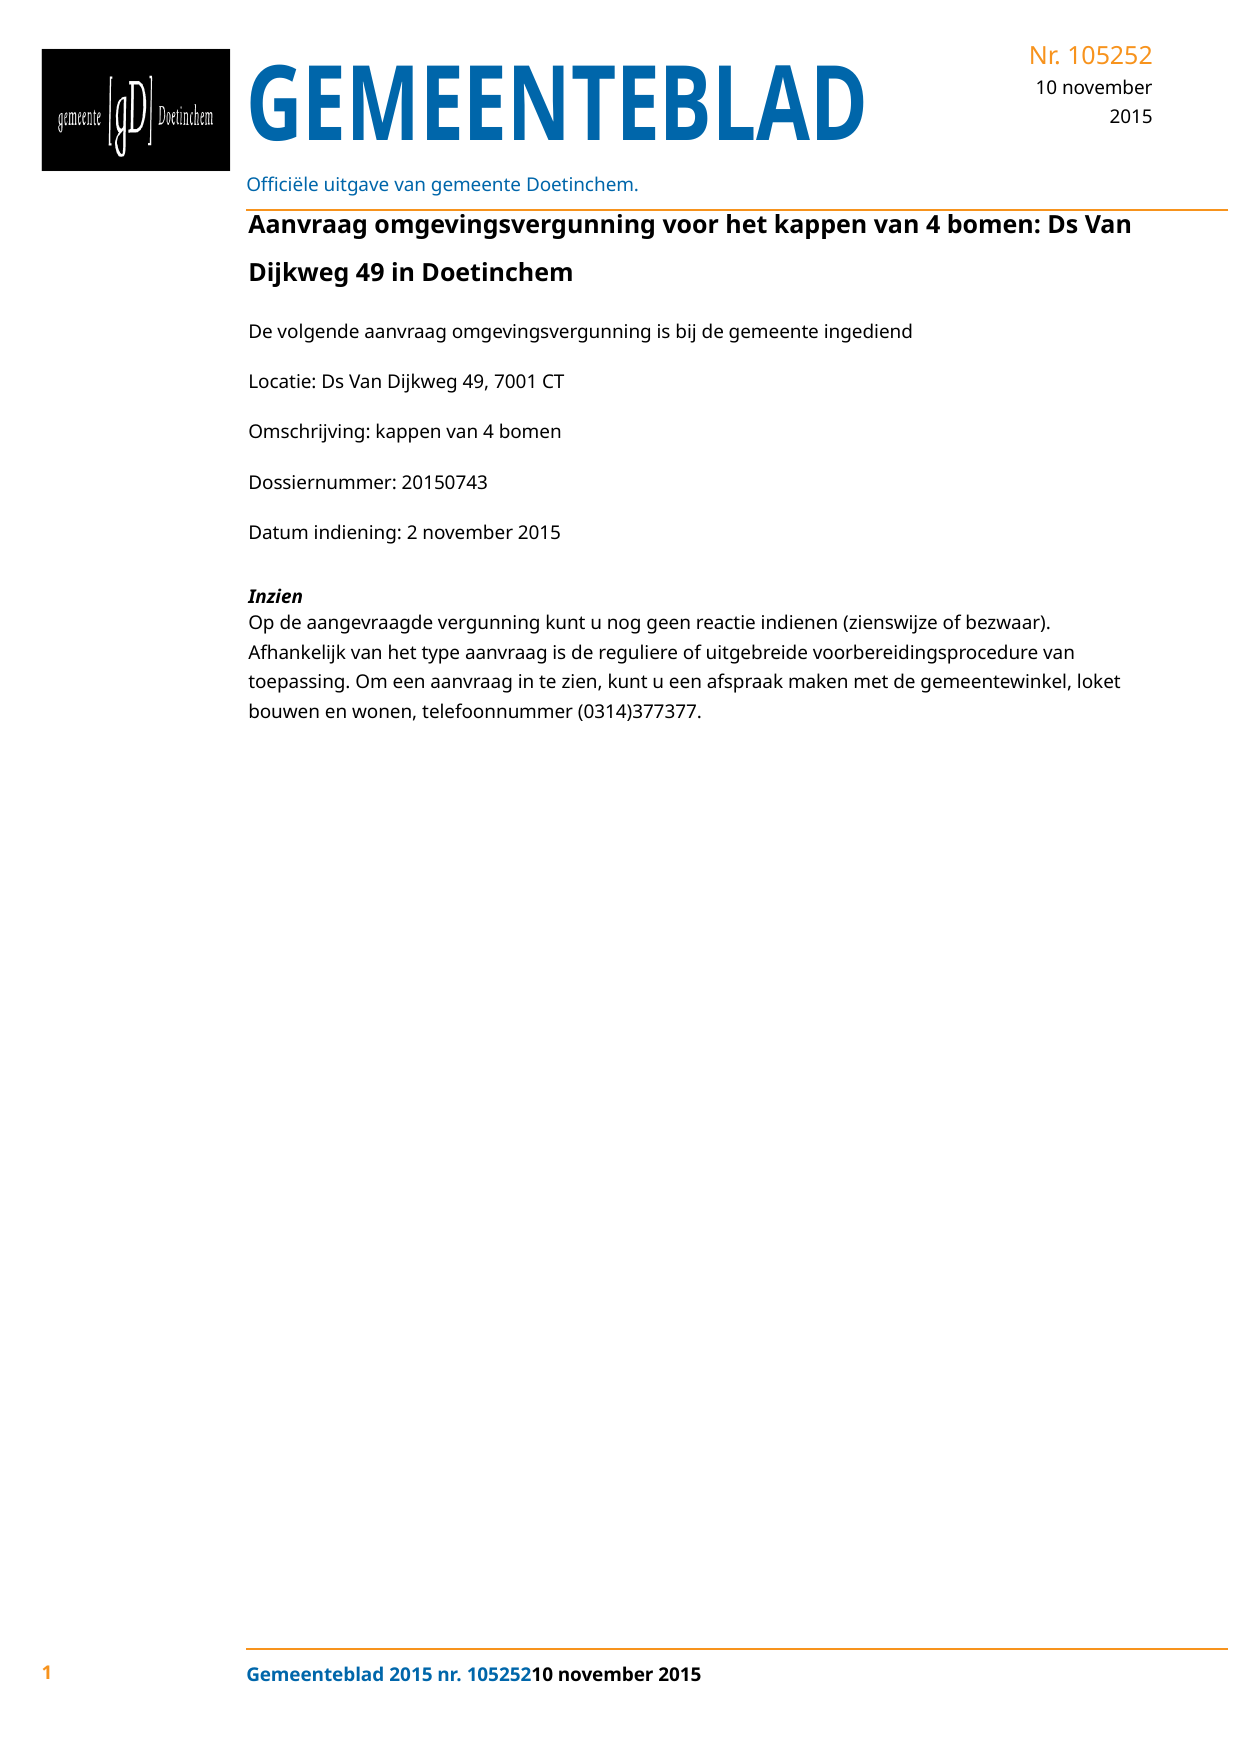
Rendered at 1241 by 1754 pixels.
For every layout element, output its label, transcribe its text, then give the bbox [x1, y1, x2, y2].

picture [41, 47, 231, 172]
text De volgende aanvraag omgevingsvergunning is bij de gemeente ingediend [248, 318, 1152, 344]
text Inzien [248, 583, 1152, 609]
text Datum indiening: 2 november 2015 [248, 519, 1152, 545]
text Op de aangevraagde vergunning kunt u nog geen reactie indienen (zienswijze of bezwaar). Afhankelijk van het type aanvraag is de reguliere of uitgebreide voorbereidingsprocedure van toepassing. Om een aanvraag in te zien, kunt u een afspraak maken met de gemeentewinkel, loket bouwen en wonen, telefoonnummer (0314)377377. [248, 609, 1152, 724]
text Dossiernummer: 20150743 [248, 469, 1152, 495]
text Omschrijving: kappen van 4 bomen [248, 419, 1152, 444]
text Locatie: Ds Van Dijkweg 49, 7001 CT [248, 368, 1152, 394]
text Aanvraag omgevingsvergunning voor het kappen van 4 bomen: Ds Van Dijkweg 49 in Doetinchem [248, 211, 1152, 288]
